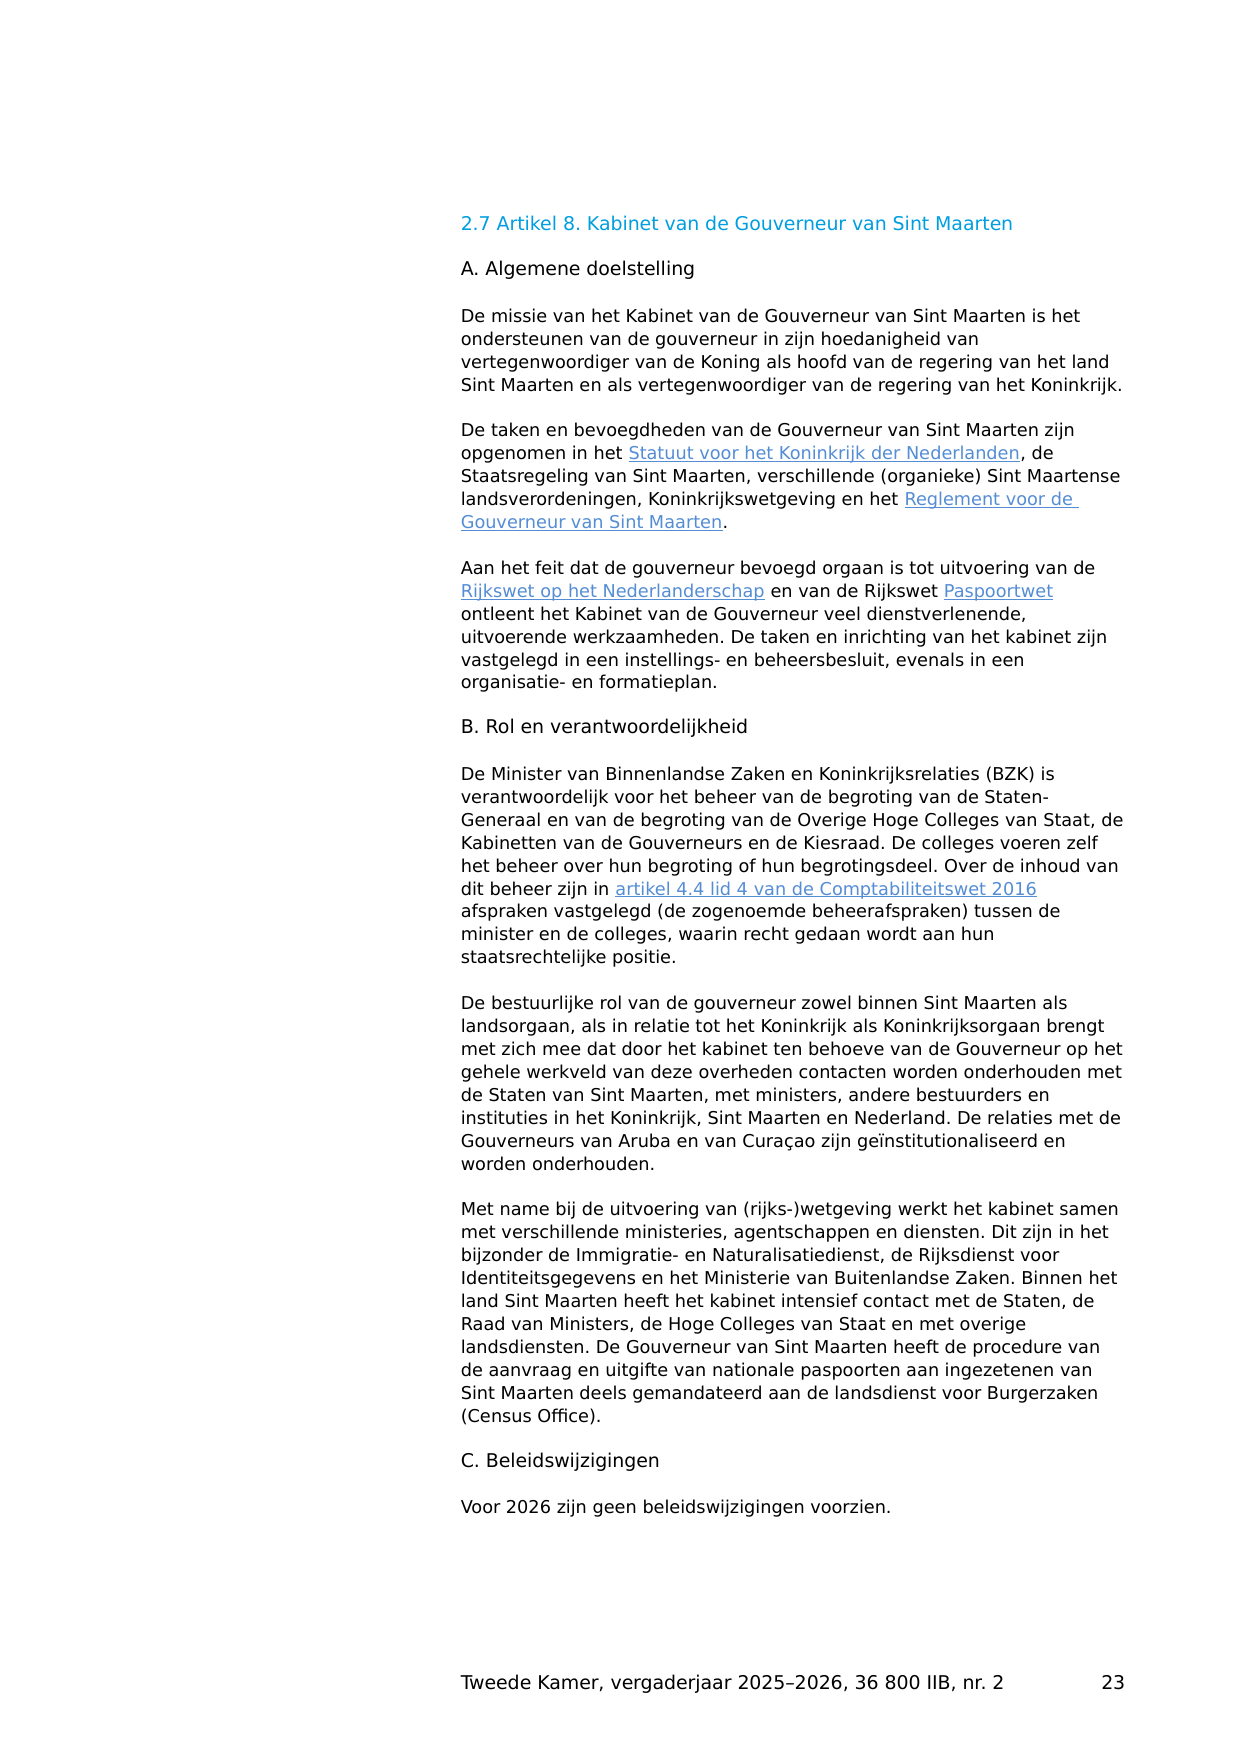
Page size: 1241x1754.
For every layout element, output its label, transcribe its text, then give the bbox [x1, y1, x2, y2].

text De taken en bevoegdheden van de Gouverneur van Sint Maarten zijn opgenomen in het Statuut voor het Koninkrijk der Nederlanden, de Staatsregeling van Sint Maarten, verschillende (organieke) Sint Maartense landsverordeningen, Koninkrijkswetgeving en het Reglement voor de Gouverneur van Sint Maarten. [461, 418, 1125, 533]
text Aan het feit dat de gouverneur bevoegd orgaan is tot uitvoering van de Rijkswet op het Nederlanderschap en van de Rijkswet Paspoortwet ontleent het Kabinet van de Gouverneur veel dienstverlenende, uitvoerende werkzaamheden. De taken en inrichting van het kabinet zijn vastgelegd in een instellings- en beheersbesluit, evenals in een organisatie- en formatieplan. [461, 556, 1125, 693]
title 2.7 Artikel 8. Kabinet van de Gouverneur van Sint Maarten [461, 213, 1125, 235]
text Voor 2026 zijn geen beleidswijzigingen voorzien. [461, 1495, 1125, 1518]
title B. Rol en verantwoordelijkheid [461, 716, 1125, 738]
title C. Beleidswijzigingen [461, 1449, 1125, 1472]
text De bestuurlijke rol van de gouverneur zowel binnen Sint Maarten als landsorgaan, als in relatie tot het Koninkrijk als Koninkrijksorgaan brengt met zich mee dat door het kabinet ten behoeve van de Gouverneur op het gehele werkveld van deze overheden contacten worden onderhouden met de Staten van Sint Maarten, met ministers, andere bestuurders en instituties in het Koninkrijk, Sint Maarten en Nederland. De relaties met de Gouverneurs van Aruba en van Curaçao zijn geïnstitutionaliseerd en worden onderhouden. [461, 991, 1125, 1174]
text Met name bij de uitvoering van (rijks-)wetgeving werkt het kabinet samen met verschillende ministeries, agentschappen en diensten. Dit zijn in het bijzonder de Immigratie- en Naturalisatiedienst, de Rijksdienst voor Identiteitsgegevens en het Ministerie van Buitenlandse Zaken. Binnen het land Sint Maarten heeft het kabinet intensief contact met de Staten, de Raad van Ministers, de Hoge Colleges van Staat en met overige landsdiensten. De Gouverneur van Sint Maarten heeft de procedure van de aanvraag en uitgifte van nationale paspoorten aan ingezetenen van Sint Maarten deels gemandateerd aan de landsdienst voor Burgerzaken (Census Office). [461, 1197, 1125, 1427]
text De missie van het Kabinet van de Gouverneur van Sint Maarten is het ondersteunen van de gouverneur in zijn hoedanigheid van vertegenwoordiger van de Koning als hoofd van de regering van het land Sint Maarten en als vertegenwoordiger van de regering van het Koninkrijk. [461, 304, 1125, 396]
title A. Algemene doelstelling [461, 258, 1125, 280]
text De Minister van Binnenlandse Zaken en Koninkrijksrelaties (BZK) is verantwoordelijk voor het beheer van de begroting van de Staten-Generaal en van de begroting van de Overige Hoge Colleges van Staat, de Kabinetten van de Gouverneurs en de Kiesraad. De colleges voeren zelf het beheer over hun begroting of hun begrotingsdeel. Over de inhoud van dit beheer zijn in artikel 4.4 lid 4 van de Comptabiliteitswet 2016 afspraken vastgelegd (de zogenoemde beheerafspraken) tussen de minister en de colleges, waarin recht gedaan wordt aan hun staatsrechtelijke positie. [461, 762, 1125, 968]
